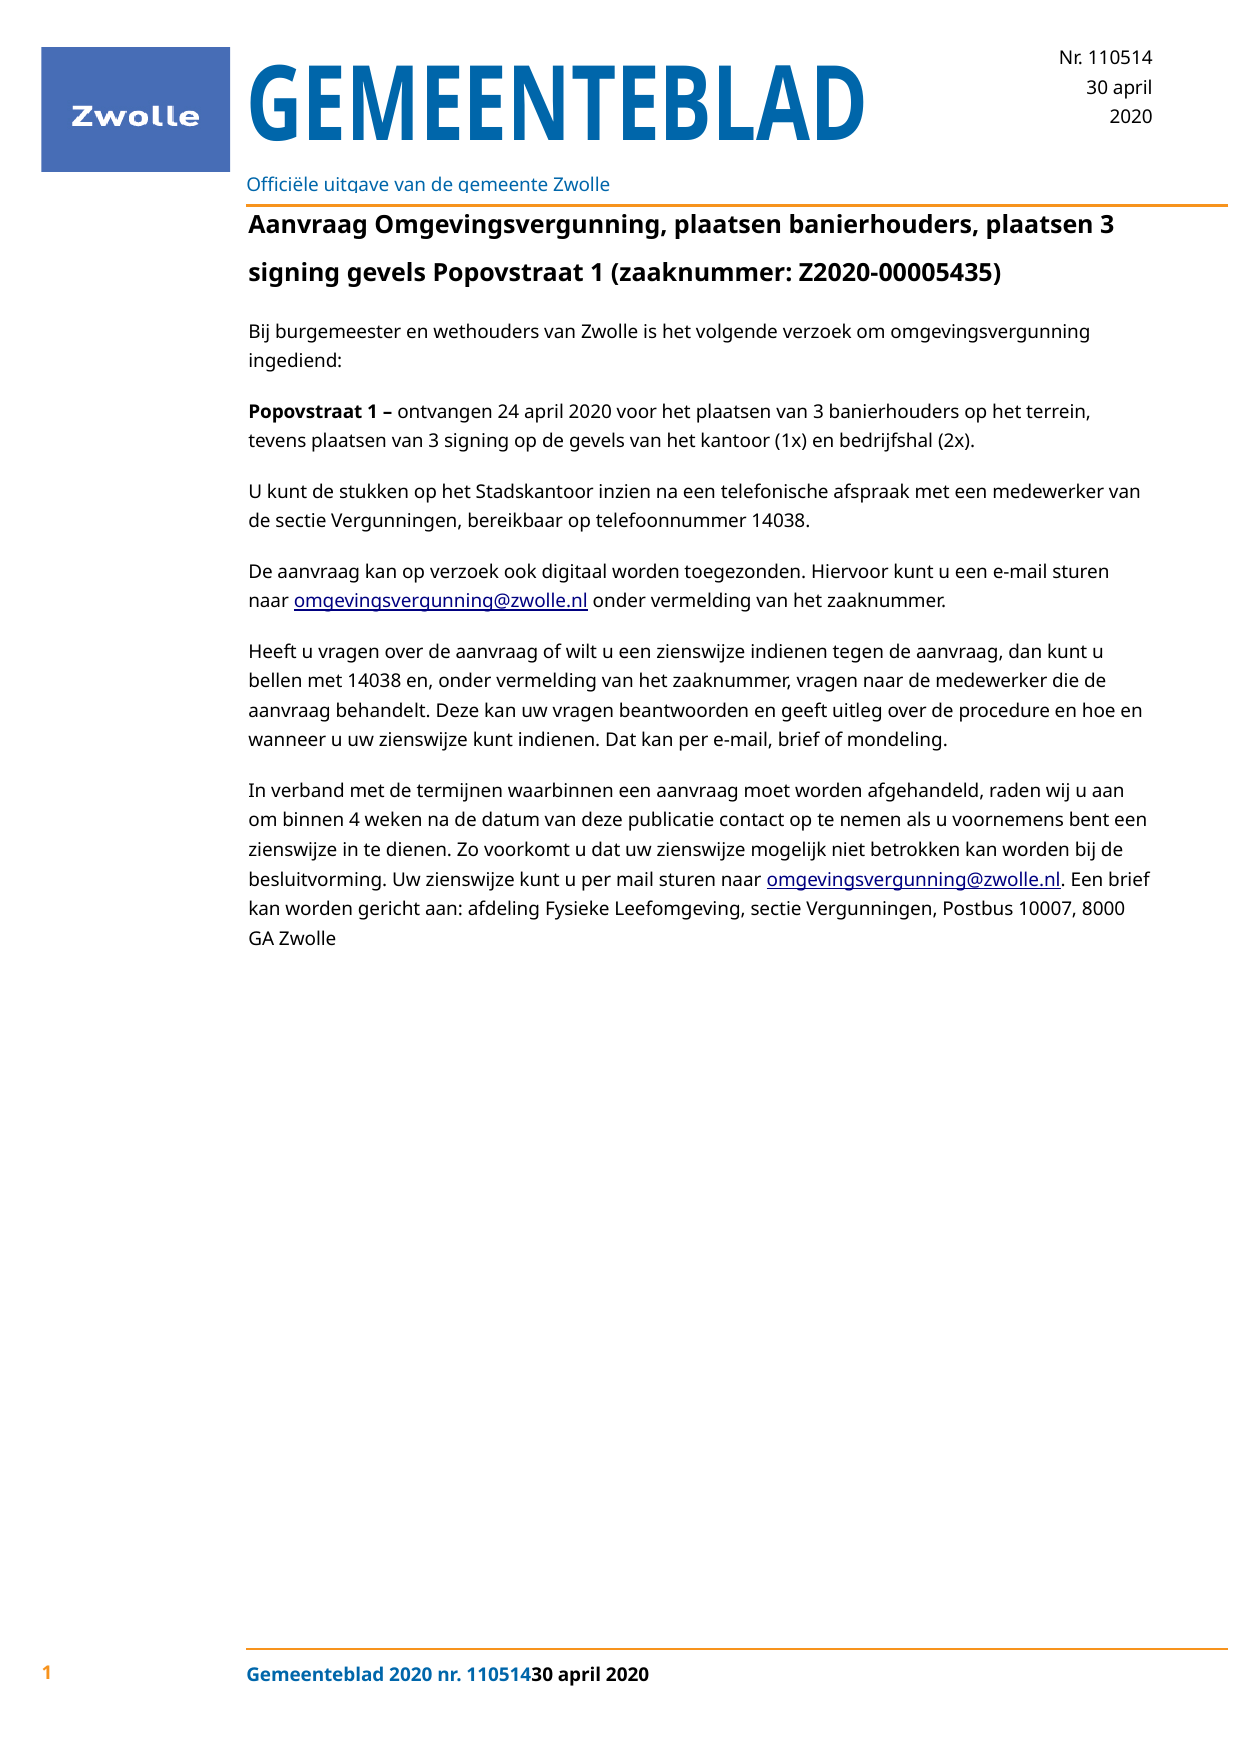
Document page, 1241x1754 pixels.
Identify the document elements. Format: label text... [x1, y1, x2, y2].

picture [41, 47, 231, 172]
text In verband met de termijnen waarbinnen een aanvraag moet worden afgehandeld, raden wij u aan om binnen 4 weken na de datum van deze publicatie contact op te nemen als u voornemens bent een zienswijze in te dienen. Zo voorkomt u dat uw zienswijze mogelijk niet betrokken kan worden bij de besluitvorming. Uw zienswijze kunt u per mail sturen naar omgevingsvergunning@zwolle.nl. Een brief kan worden gericht aan: afdeling Fysieke Leefomgeving, sectie Vergunningen, Postbus 10007, 8000 GA Zwolle [248, 777, 1152, 951]
text De aanvraag kan op verzoek ook digitaal worden toegezonden. Hiervoor kunt u een e-mail sturen naar omgevingsvergunning@zwolle.nl onder vermelding van het zaaknummer. [248, 558, 1152, 613]
text Heeft u vragen over de aanvraag of wilt u een zienswijze indienen tegen de aanvraag, dan kunt u bellen met 14038 en, onder vermelding van het zaaknummer, vragen naar de medewerker die de aanvraag behandelt. Deze kan uw vragen beantwoorden en geeft uitleg over de procedure en hoe en wanneer u uw zienswijze kunt indienen. Dat kan per e-mail, brief of mondeling. [248, 638, 1152, 752]
text Aanvraag Omgevingsvergunning, plaatsen banierhouders, plaatsen 3 signing gevels Popovstraat 1 (zaaknummer: Z2020-00005435) [248, 207, 1152, 288]
text U kunt de stukken op het Stadskantoor inzien na een telefonische afspraak met een medewerker van de sectie Vergunningen, bereikbaar op telefoonnummer 14038. [248, 478, 1152, 533]
text Popovstraat 1 – ontvangen 24 april 2020 voor het plaatsen van 3 banierhouders op het terrein, tevens plaatsen van 3 signing op de gevels van het kantoor (1x) en bedrijfshal (2x). [248, 398, 1152, 453]
text Bij burgemeester en wethouders van Zwolle is het volgende verzoek om omgevingsvergunning ingediend: [248, 318, 1152, 373]
